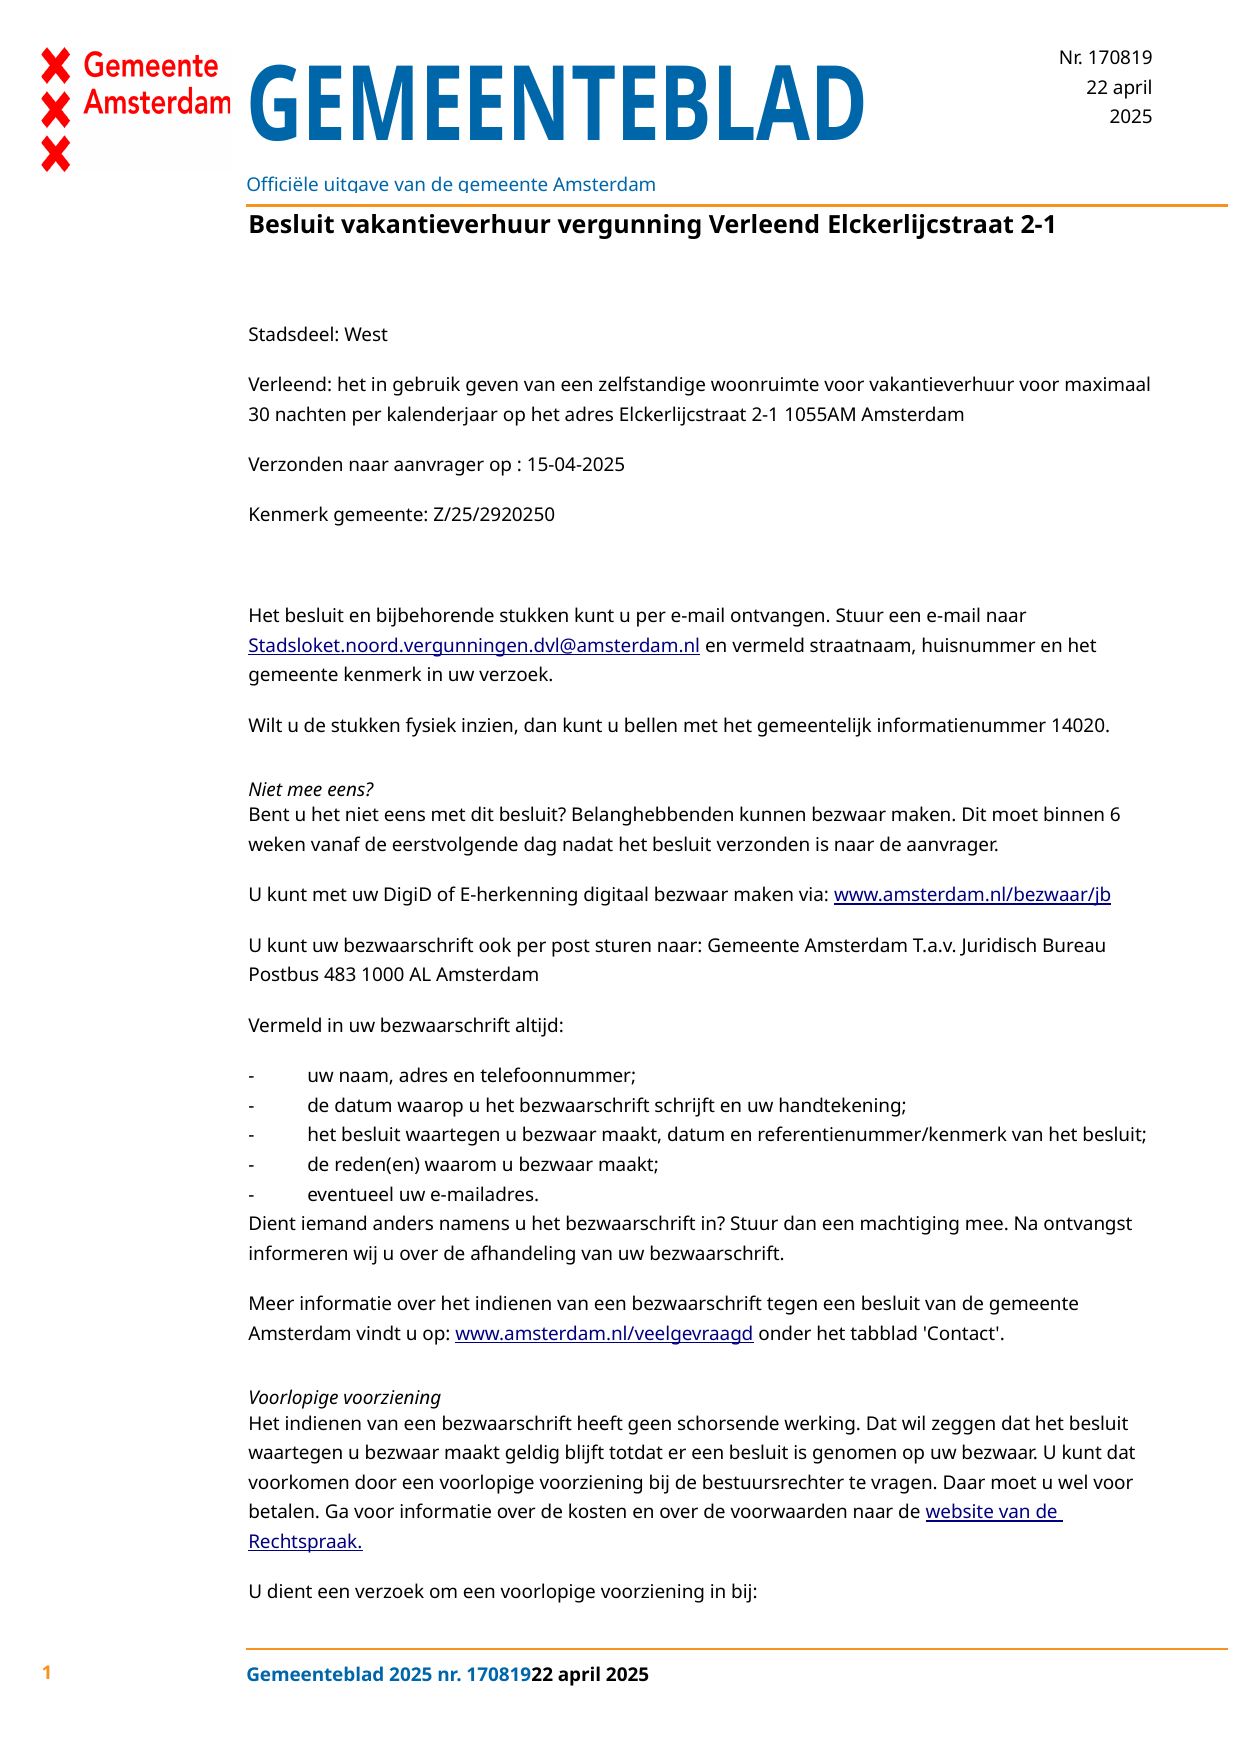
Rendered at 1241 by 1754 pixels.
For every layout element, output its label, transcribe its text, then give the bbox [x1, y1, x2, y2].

text U kunt met uw DigiD of E-herkenning digitaal bezwaar maken via: www.amsterdam.nl/bezwaar/jb [248, 882, 1152, 907]
text Voorlopige voorziening [248, 1384, 1152, 1410]
list eventueel uw e-mailadres. [248, 1181, 1152, 1207]
text U dient een verzoek om een voorlopige voorziening in bij: [248, 1578, 1152, 1604]
text Niet mee eens? [248, 776, 1152, 802]
text Meer informatie over het indienen van een bezwaarschrift tegen een besluit van de gemeente Amsterdam vindt u op: www.amsterdam.nl/veelgevraagd onder het tabblad 'Contact'. [248, 1290, 1152, 1346]
text Kenmerk gemeente: Z/25/2920250 [248, 502, 1152, 527]
text Verleend: het in gebruik geven van een zelfstandige woonruimte voor vakantieverhuur voor maximaal 30 nachten per kalenderjaar op het adres Elckerlijcstraat 2-1 1055AM Amsterdam [248, 371, 1152, 426]
text U kunt uw bezwaarschrift ook per post sturen naar: Gemeente Amsterdam T.a.v. Juridisch Bureau Postbus 483 1000 AL Amsterdam [248, 932, 1152, 987]
text Besluit vakantieverhuur vergunning Verleend Elckerlijcstraat 2-1 [248, 207, 1152, 241]
list de datum waarop u het bezwaarschrift schrijft en uw handtekening; [248, 1092, 1152, 1118]
text Bent u het niet eens met dit besluit? Belanghebbenden kunnen bezwaar maken. Dit moet binnen 6 weken vanaf de eerstvolgende dag nadat het besluit verzonden is naar de aanvrager. [248, 802, 1152, 857]
list het besluit waartegen u bezwaar maakt, datum en referentienummer/kenmerk van het besluit; [248, 1122, 1152, 1147]
text Het besluit en bijbehorende stukken kunt u per e-mail ontvangen. Stuur een e-mail naar Stadsloket.noord.vergunningen.dvl@amsterdam.nl en vermeld straatnaam, huisnummer en het gemeente kenmerk in uw verzoek. [248, 602, 1152, 687]
text Het indienen van een bezwaarschrift heeft geen schorsende werking. Dat wil zeggen dat het besluit waartegen u bezwaar maakt geldig blijft totdat er een besluit is genomen op uw bezwaar. U kunt dat voorkomen door een voorlopige voorziening bij de bestuursrechter te vragen. Daar moet u wel voor betalen. Ga voor informatie over de kosten en over de voorwaarden naar de website van de Rechtspraak. [248, 1410, 1152, 1554]
text Dient iemand anders namens u het bezwaarschrift in? Stuur dan een machtiging mee. Na ontvangst informeren wij u over de afhandeling van uw bezwaarschrift. [248, 1210, 1152, 1266]
text Vermeld in uw bezwaarschrift altijd: [248, 1012, 1152, 1038]
picture [41, 47, 231, 172]
list uw naam, adres en telefoonnummer; [248, 1062, 1152, 1088]
text Wilt u de stukken fysiek inzien, dan kunt u bellen met het gemeentelijk informatienummer 14020. [248, 712, 1152, 738]
text Verzonden naar aanvrager op : 15-04-2025 [248, 451, 1152, 477]
text Stadsdeel: West [248, 321, 1152, 346]
list de reden(en) waarom u bezwaar maakt; [248, 1151, 1152, 1177]
